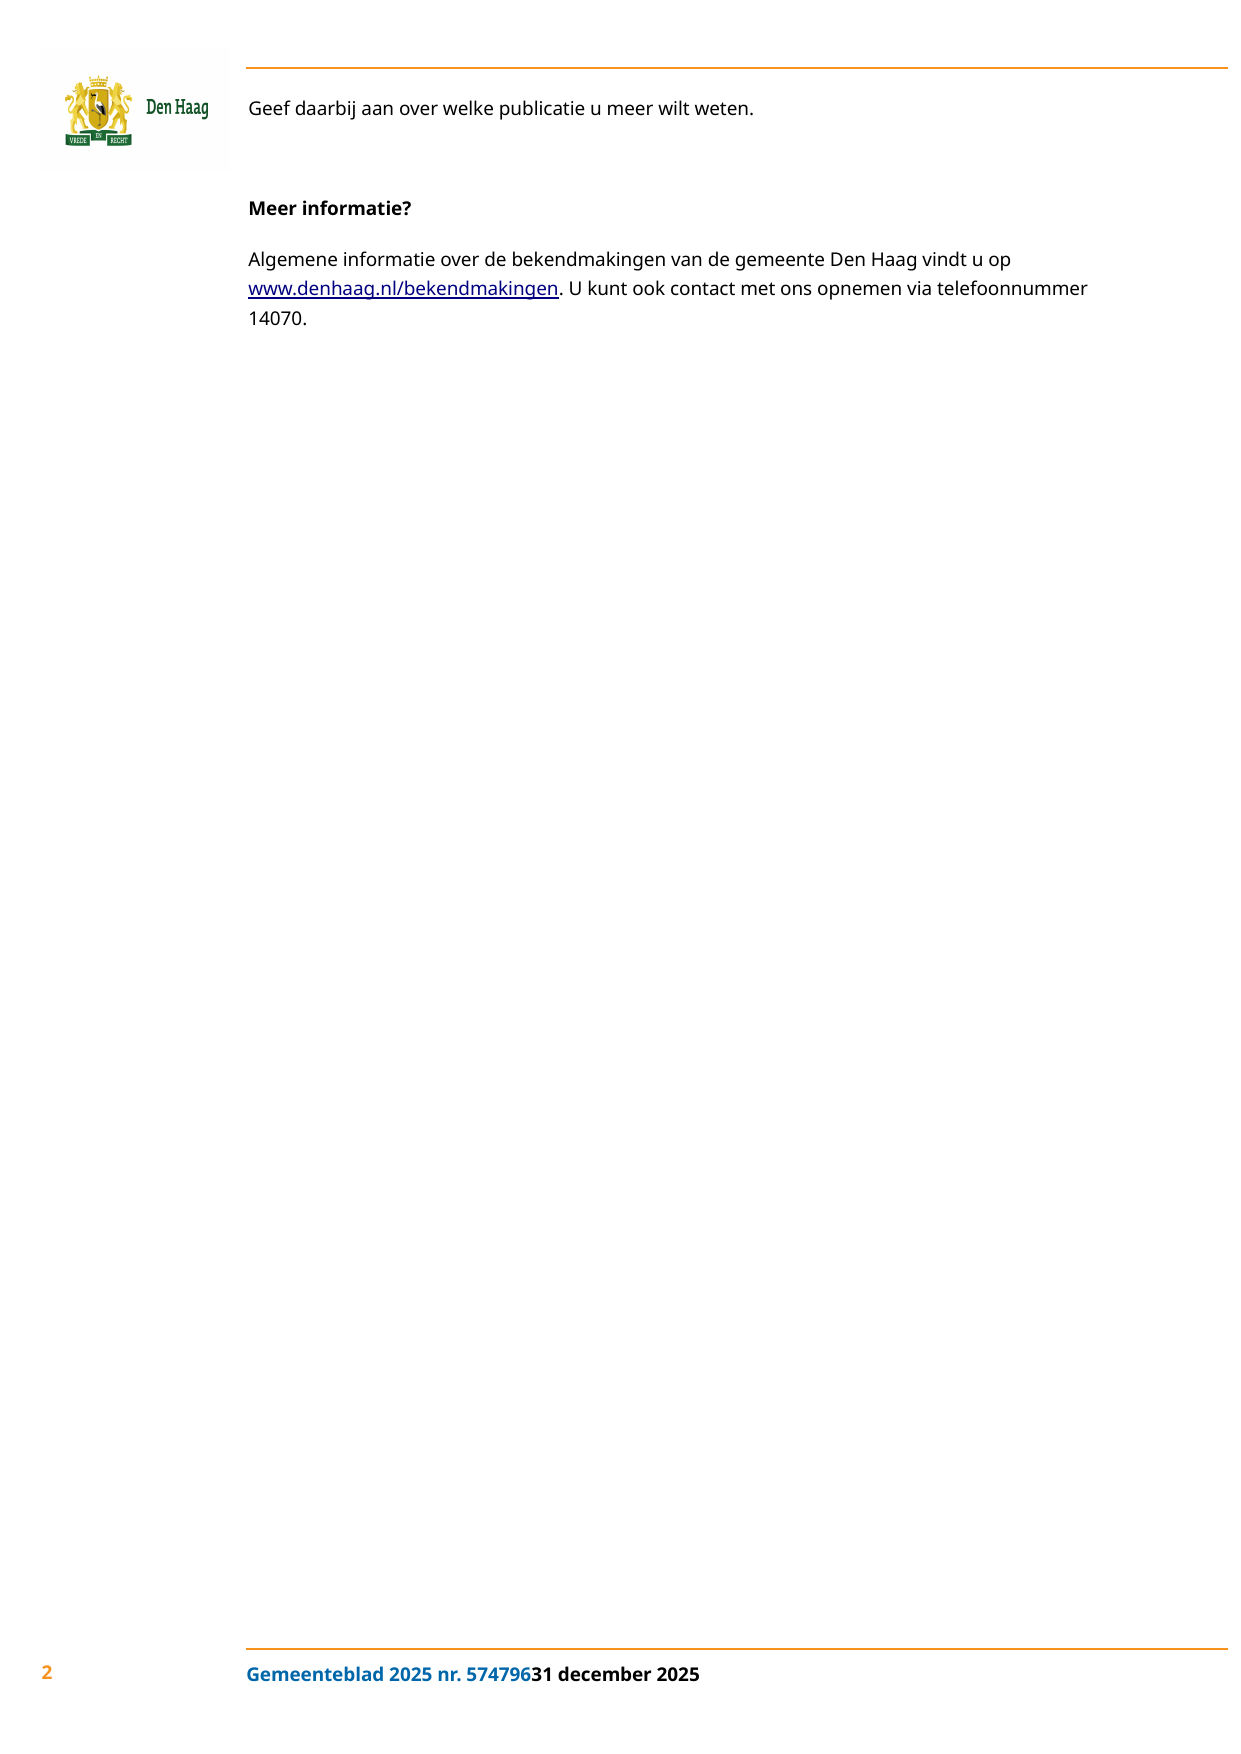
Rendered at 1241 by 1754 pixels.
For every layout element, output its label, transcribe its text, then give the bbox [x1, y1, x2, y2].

text Geef daarbij aan over welke publicatie u meer wilt weten. [248, 95, 1152, 121]
text Algemene informatie over de bekendmakingen van de gemeente Den Haag vindt u op www.denhaag.nl/bekendmakingen. U kunt ook contact met ons opnemen via telefoonnummer 14070. [248, 246, 1152, 331]
picture [41, 47, 231, 172]
text Meer informatie? [248, 196, 1152, 221]
